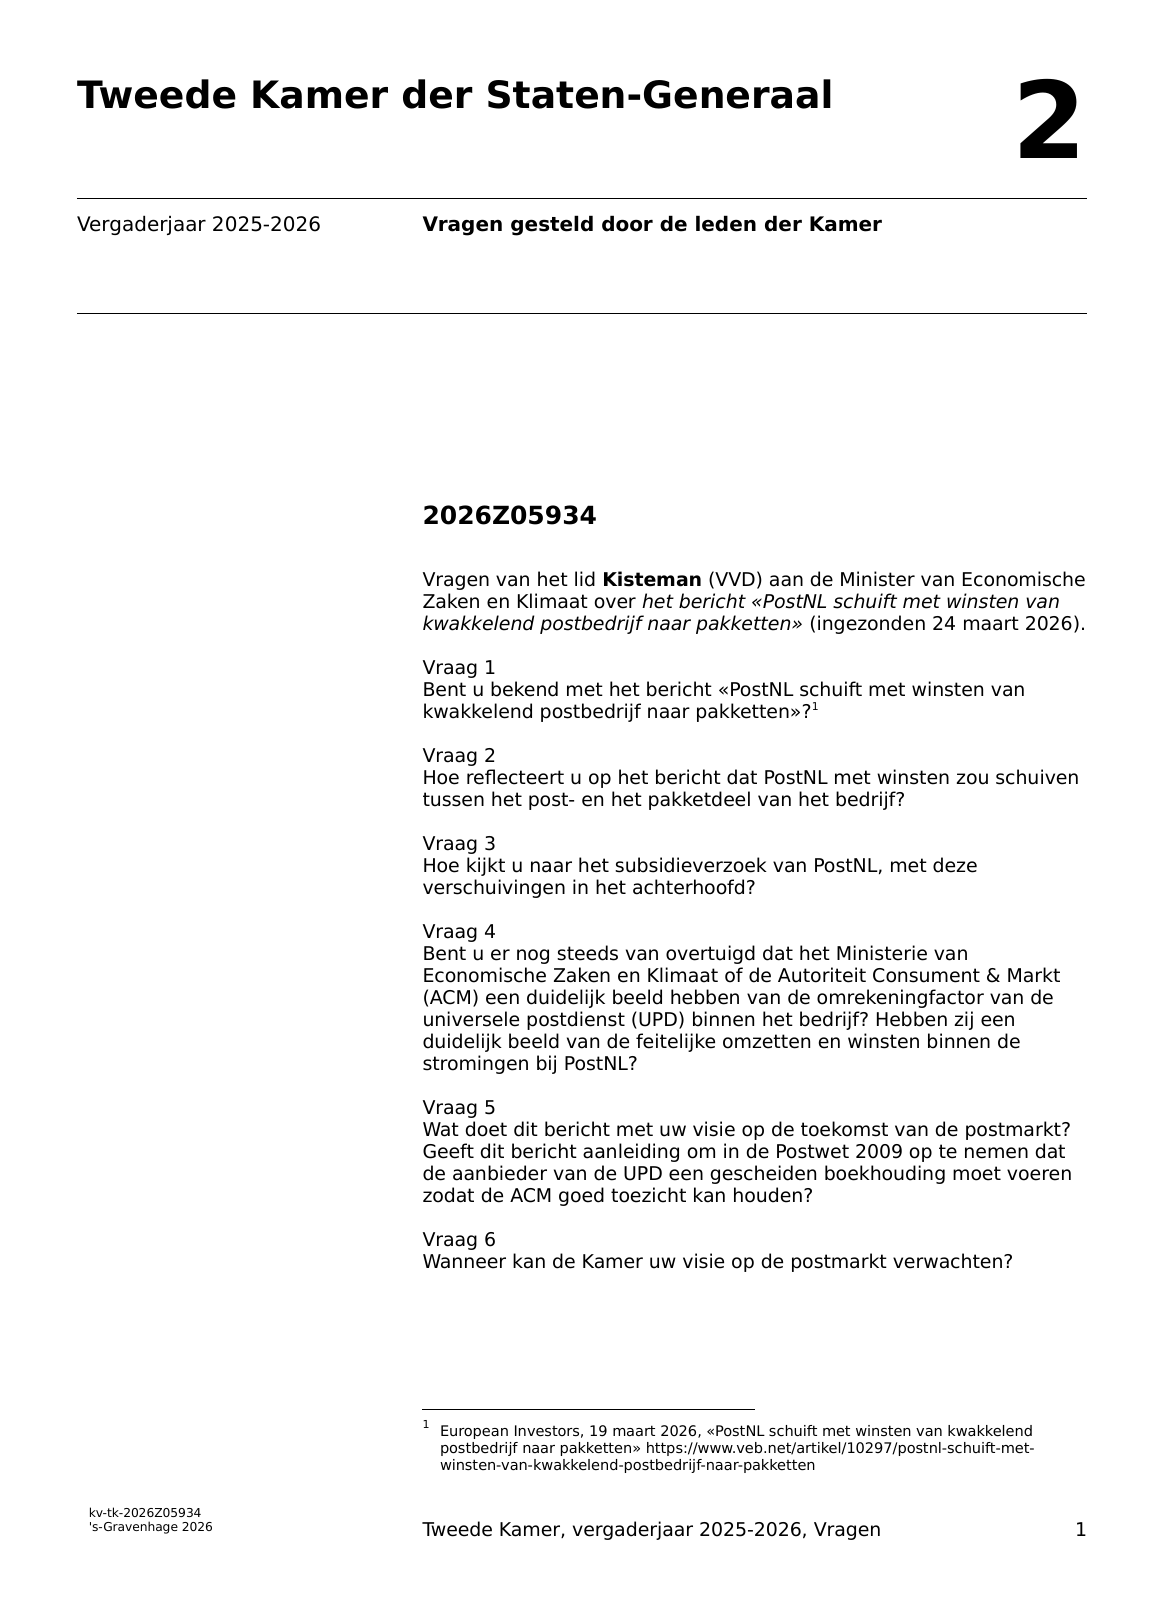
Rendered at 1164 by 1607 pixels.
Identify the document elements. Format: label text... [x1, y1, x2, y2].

text Vraag 5 [422, 1097, 1087, 1119]
text Vraag 1 [422, 657, 1087, 679]
text Bent u bekend met het bericht «PostNL schuift met winsten van kwakkelend postbedrijf naar pakketten»? [422, 679, 1087, 723]
table_header 2 [886, 59, 1087, 198]
table_cell Vergaderjaar 2025-2026 [77, 199, 422, 313]
text Vraag 3 [422, 833, 1087, 855]
text Vragen van het lid Kisteman (VVD) aan de Minister van Economische Zaken en Klimaat over het bericht «PostNL schuift met winsten van kwakkelend postbedrijf naar pakketten» (ingezonden 24 maart 2026). [422, 569, 1087, 635]
text Wanneer kan de Kamer uw visie op de postmarkt verwachten? [422, 1251, 1087, 1273]
text Vraag 4 [422, 921, 1087, 943]
text European Investors, 19 maart 2026, «PostNL schuift met winsten van kwakkelend postbedrijf naar pakketten» https://www.veb.net/artikel/10297/postnl-schuift-met-winsten-van-kwakkelend-postbedrijf-naar-pakketten [422, 1418, 1087, 1474]
table_cell Vragen gesteld door de leden der Kamer [422, 199, 1087, 313]
text Bent u er nog steeds van overtuigd dat het Ministerie van Economische Zaken en Klimaat of de Autoriteit Consument & Markt (ACM) een duidelijk beeld hebben van de omrekeningfactor van de universele postdienst (UPD) binnen het bedrijf? Hebben zij een duidelijk beeld van de feitelijke omzetten en winsten binnen de stromingen bij PostNL? [422, 943, 1087, 1075]
text Hoe reflecteert u op het bericht dat PostNL met winsten zou schuiven tussen het post- en het pakketdeel van het bedrijf? [422, 767, 1087, 811]
text 2026Z05934 [422, 501, 1087, 531]
text Hoe kijkt u naar het subsidieverzoek van PostNL, met deze verschuivingen in het achterhoofd? [422, 855, 1087, 899]
table_header Tweede Kamer der Staten-Generaal [77, 59, 886, 198]
text kv-tk-2026Z05934 [88, 1506, 323, 1520]
text Wat doet dit bericht met uw visie op de toekomst van de postmarkt? Geeft dit bericht aanleiding om in de Postwet 2009 op te nemen dat de aanbieder van de UPD een gescheiden boekhouding moet voeren zodat de ACM goed toezicht kan houden? [422, 1119, 1087, 1207]
text Vraag 6 [422, 1229, 1087, 1251]
text Vraag 2 [422, 745, 1087, 767]
text 's-Gravenhage 2026 [88, 1520, 323, 1534]
